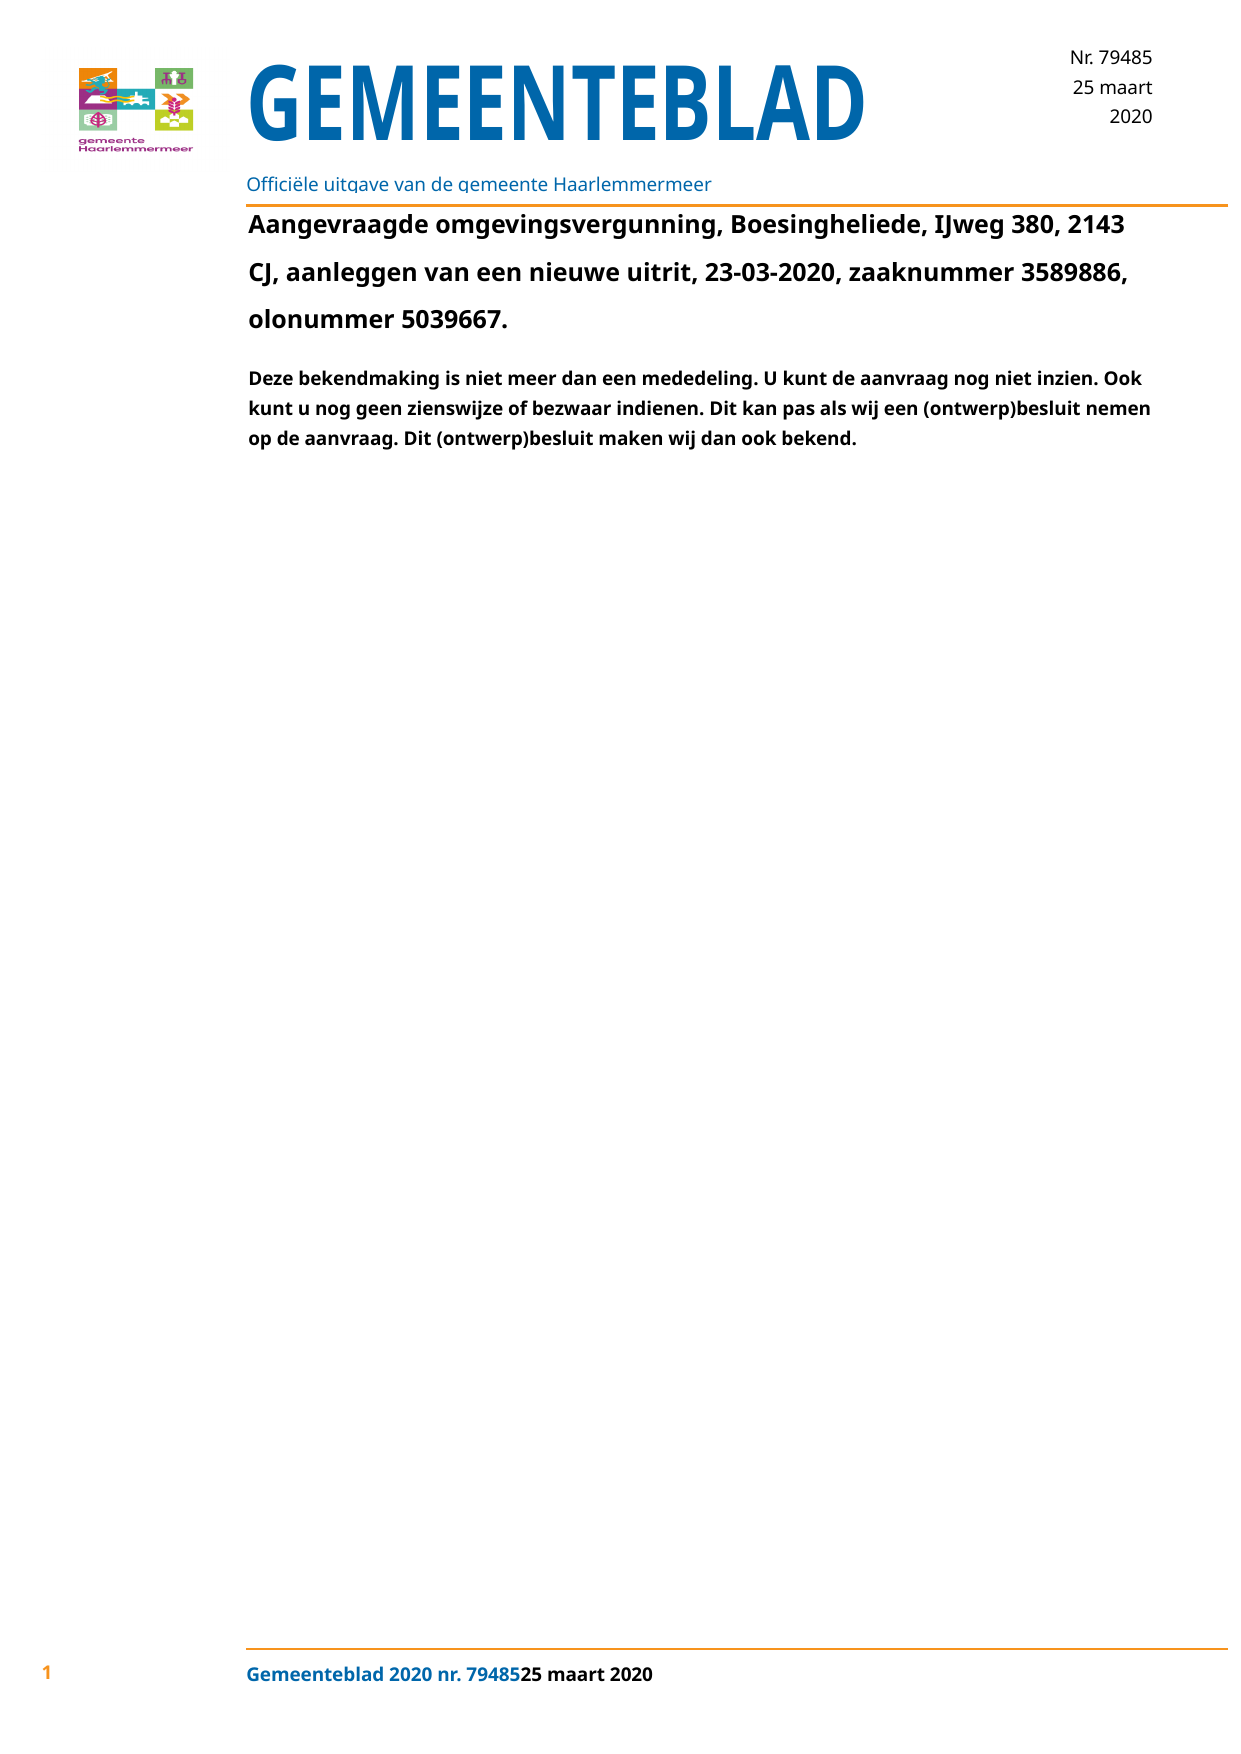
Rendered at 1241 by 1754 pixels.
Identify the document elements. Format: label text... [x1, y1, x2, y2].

picture [41, 47, 231, 172]
text Deze bekendmaking is niet meer dan een mededeling. U kunt de aanvraag nog niet inzien. Ook kunt u nog geen zienswijze of bezwaar indienen. Dit kan pas als wij een (ontwerp)besluit nemen op de aanvraag. Dit (ontwerp)besluit maken wij dan ook bekend. [248, 366, 1152, 450]
text Aangevraagde omgevingsvergunning, Boesingheliede, IJweg 380, 2143 CJ, aanleggen van een nieuwe uitrit, 23-03-2020, zaaknummer 3589886, olonummer 5039667. [248, 207, 1152, 336]
